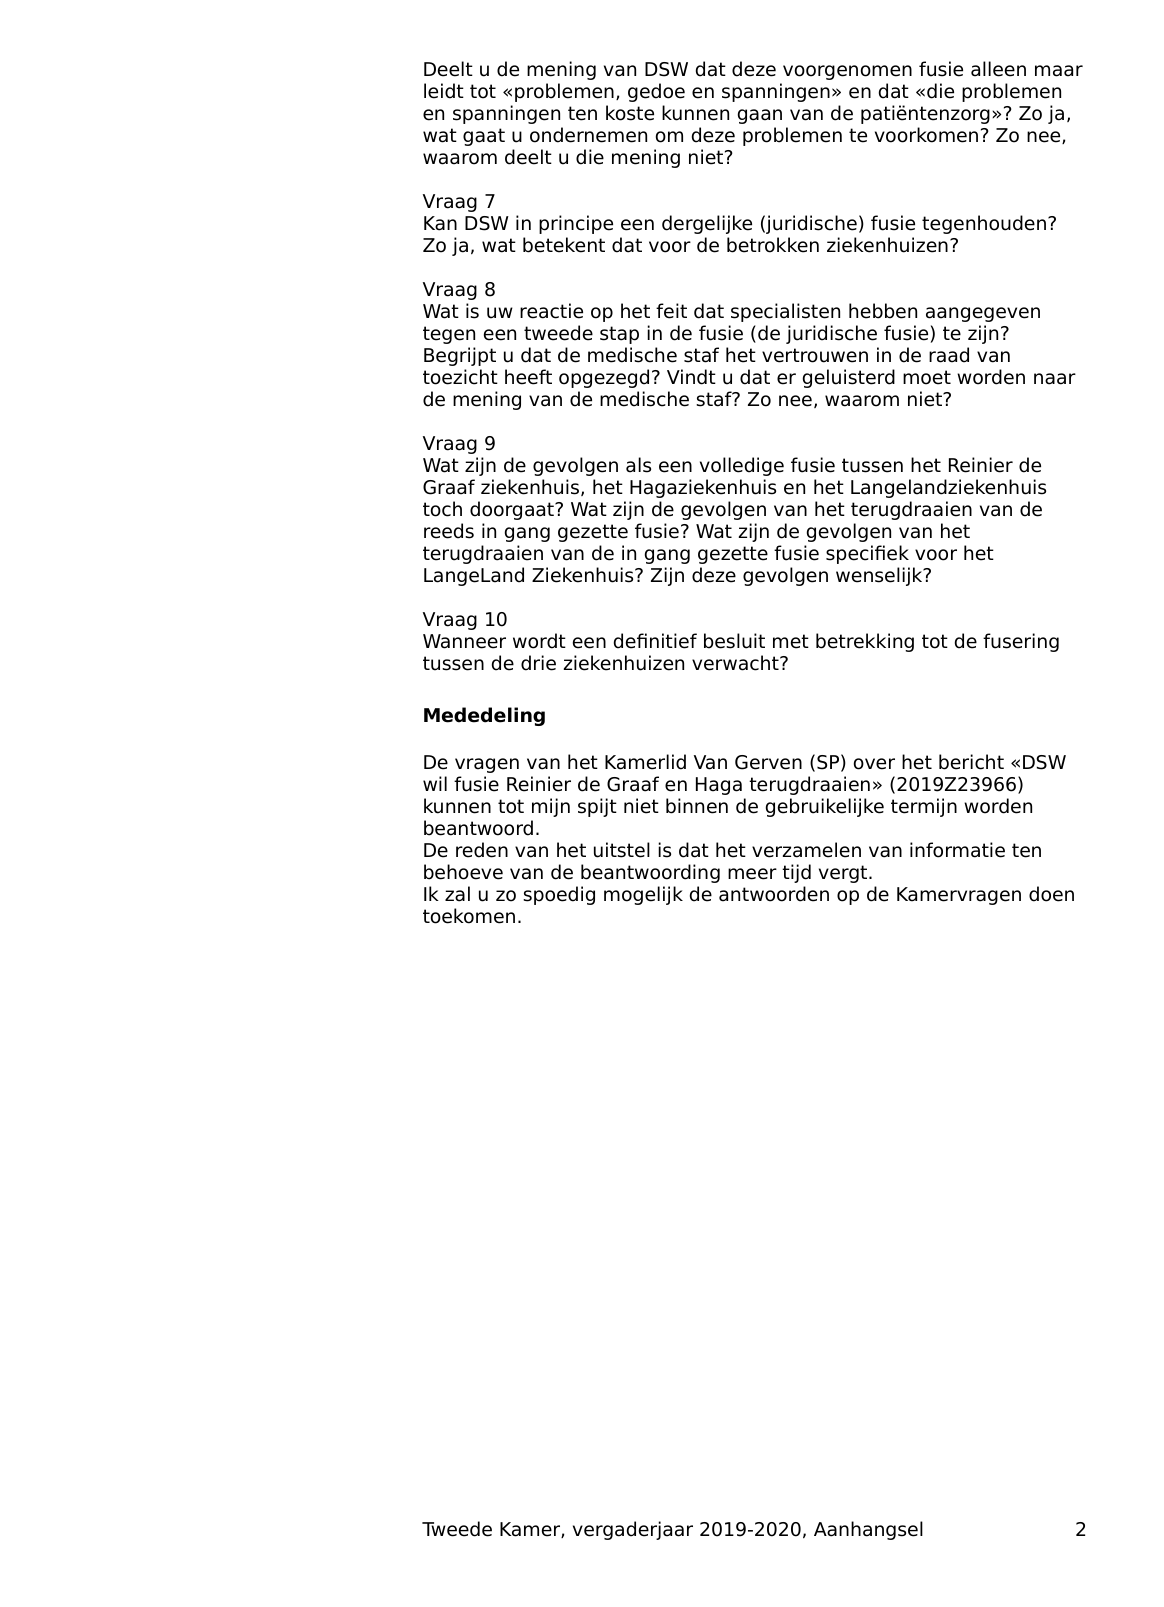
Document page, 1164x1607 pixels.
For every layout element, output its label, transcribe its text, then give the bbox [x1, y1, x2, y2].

text Vraag 7 [422, 191, 1087, 213]
text Vraag 8 [422, 279, 1087, 301]
text Ik zal u zo spoedig mogelijk de antwoorden op de Kamervragen doen toekomen. [422, 884, 1087, 928]
text Vraag 9 [422, 433, 1087, 455]
subtitle Mededeling [422, 705, 1087, 727]
text Kan DSW in principe een dergelijke (juridische) fusie tegenhouden? Zo ja, wat betekent dat voor de betrokken ziekenhuizen? [422, 213, 1087, 257]
text Deelt u de mening van DSW dat deze voorgenomen fusie alleen maar leidt tot «problemen, gedoe en spanningen» en dat «die problemen en spanningen ten koste kunnen gaan van de patiëntenzorg»? Zo ja, wat gaat u ondernemen om deze problemen te voorkomen? Zo nee, waarom deelt u die mening niet? [422, 59, 1087, 169]
text Wanneer wordt een definitief besluit met betrekking tot de fusering tussen de drie ziekenhuizen verwacht? [422, 631, 1087, 675]
text Vraag 10 [422, 609, 1087, 631]
text Wat is uw reactie op het feit dat specialisten hebben aangegeven tegen een tweede stap in de fusie (de juridische fusie) te zijn? Begrijpt u dat de medische staf het vertrouwen in de raad van toezicht heeft opgezegd? Vindt u dat er geluisterd moet worden naar de mening van de medische staf? Zo nee, waarom niet? [422, 301, 1087, 411]
text De reden van het uitstel is dat het verzamelen van informatie ten behoeve van de beantwoording meer tijd vergt. [422, 840, 1087, 884]
text De vragen van het Kamerlid Van Gerven (SP) over het bericht «DSW wil fusie Reinier de Graaf en Haga terugdraaien» (2019Z23966) kunnen tot mijn spijt niet binnen de gebruikelijke termijn worden beantwoord. [422, 752, 1087, 840]
text Wat zijn de gevolgen als een volledige fusie tussen het Reinier de Graaf ziekenhuis, het Hagaziekenhuis en het Langelandziekenhuis toch doorgaat? Wat zijn de gevolgen van het terugdraaien van de reeds in gang gezette fusie? Wat zijn de gevolgen van het terugdraaien van de in gang gezette fusie specifiek voor het LangeLand Ziekenhuis? Zijn deze gevolgen wenselijk? [422, 455, 1087, 587]
